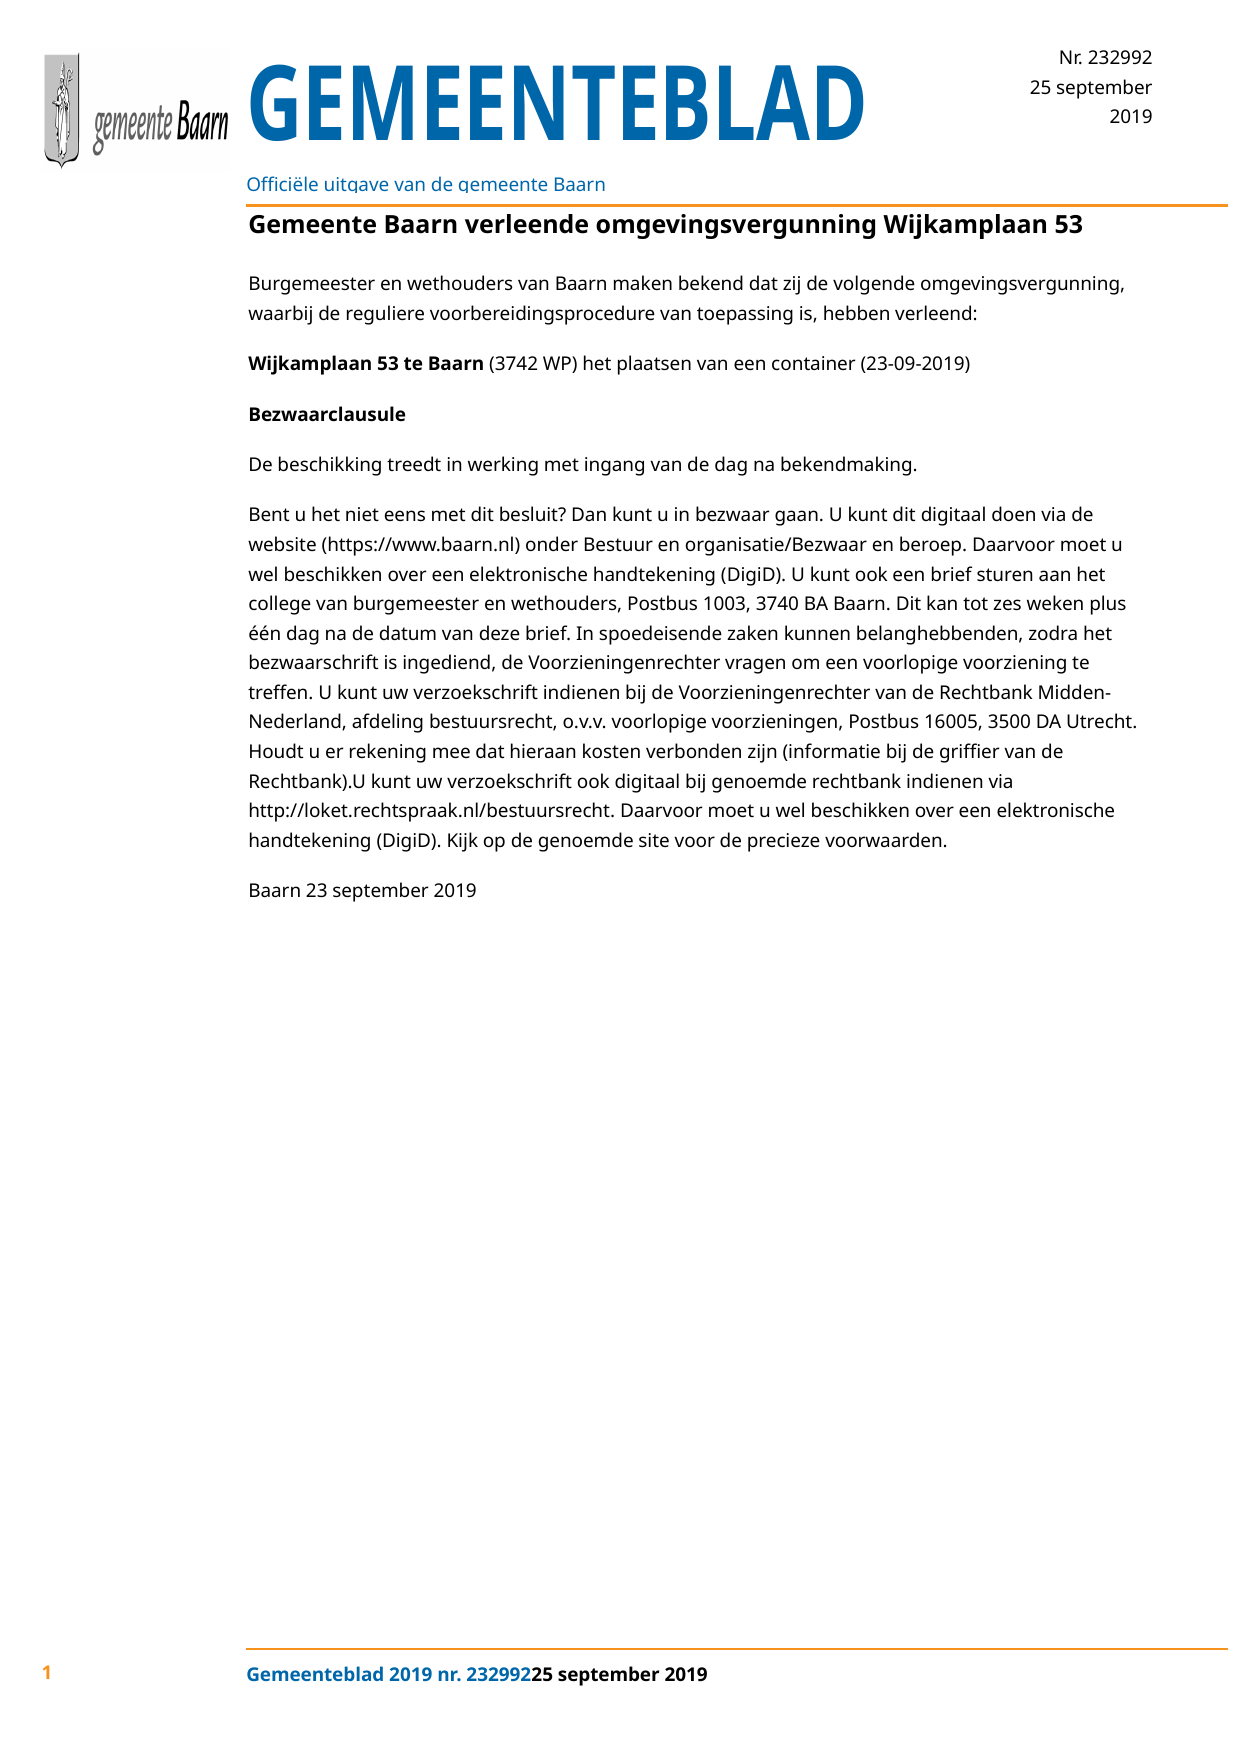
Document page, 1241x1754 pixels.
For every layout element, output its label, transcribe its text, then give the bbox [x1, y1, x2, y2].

text De beschikking treedt in werking met ingang van de dag na bekendmaking. [248, 451, 1152, 477]
text Baarn 23 september 2019 [248, 877, 1152, 903]
text Bent u het niet eens met dit besluit? Dan kunt u in bezwaar gaan. U kunt dit digitaal doen via de website (https://www.baarn.nl) onder Bestuur en organisatie/Bezwaar en beroep. Daarvoor moet u wel beschikken over een elektronische handtekening (DigiD). U kunt ook een brief sturen aan het college van burgemeester en wethouders, Postbus 1003, 3740 BA Baarn. Dit kan tot zes weken plus één dag na de datum van deze brief. In spoedeisende zaken kunnen belanghebbenden, zodra het bezwaarschrift is ingediend, de Voorzieningenrechter vragen om een voorlopige voorziening te treffen. U kunt uw verzoekschrift indienen bij de Voorzieningenrechter van de Rechtbank Midden-Nederland, afdeling bestuursrecht, o.v.v. voorlopige voorzieningen, Postbus 16005, 3500 DA Utrecht. Houdt u er rekening mee dat hieraan kosten verbonden zijn (informatie bij de griffier van de Rechtbank).U kunt uw verzoekschrift ook digitaal bij genoemde rechtbank indienen via http://loket.rechtspraak.nl/bestuursrecht. Daarvoor moet u wel beschikken over een elektronische handtekening (DigiD). Kijk op de genoemde site voor de precieze voorwaarden. [248, 502, 1152, 853]
picture [41, 47, 231, 172]
text Gemeente Baarn verleende omgevingsvergunning Wijkamplaan 53 [248, 207, 1152, 241]
text Bezwaarclausule [248, 401, 1152, 426]
text Wijkamplaan 53 te Baarn (3742 WP) het plaatsen van een container (23-09-2019) [248, 350, 1152, 376]
text Burgemeester en wethouders van Baarn maken bekend dat zij de volgende omgevingsvergunning, waarbij de reguliere voorbereidingsprocedure van toepassing is, hebben verleend: [248, 270, 1152, 326]
